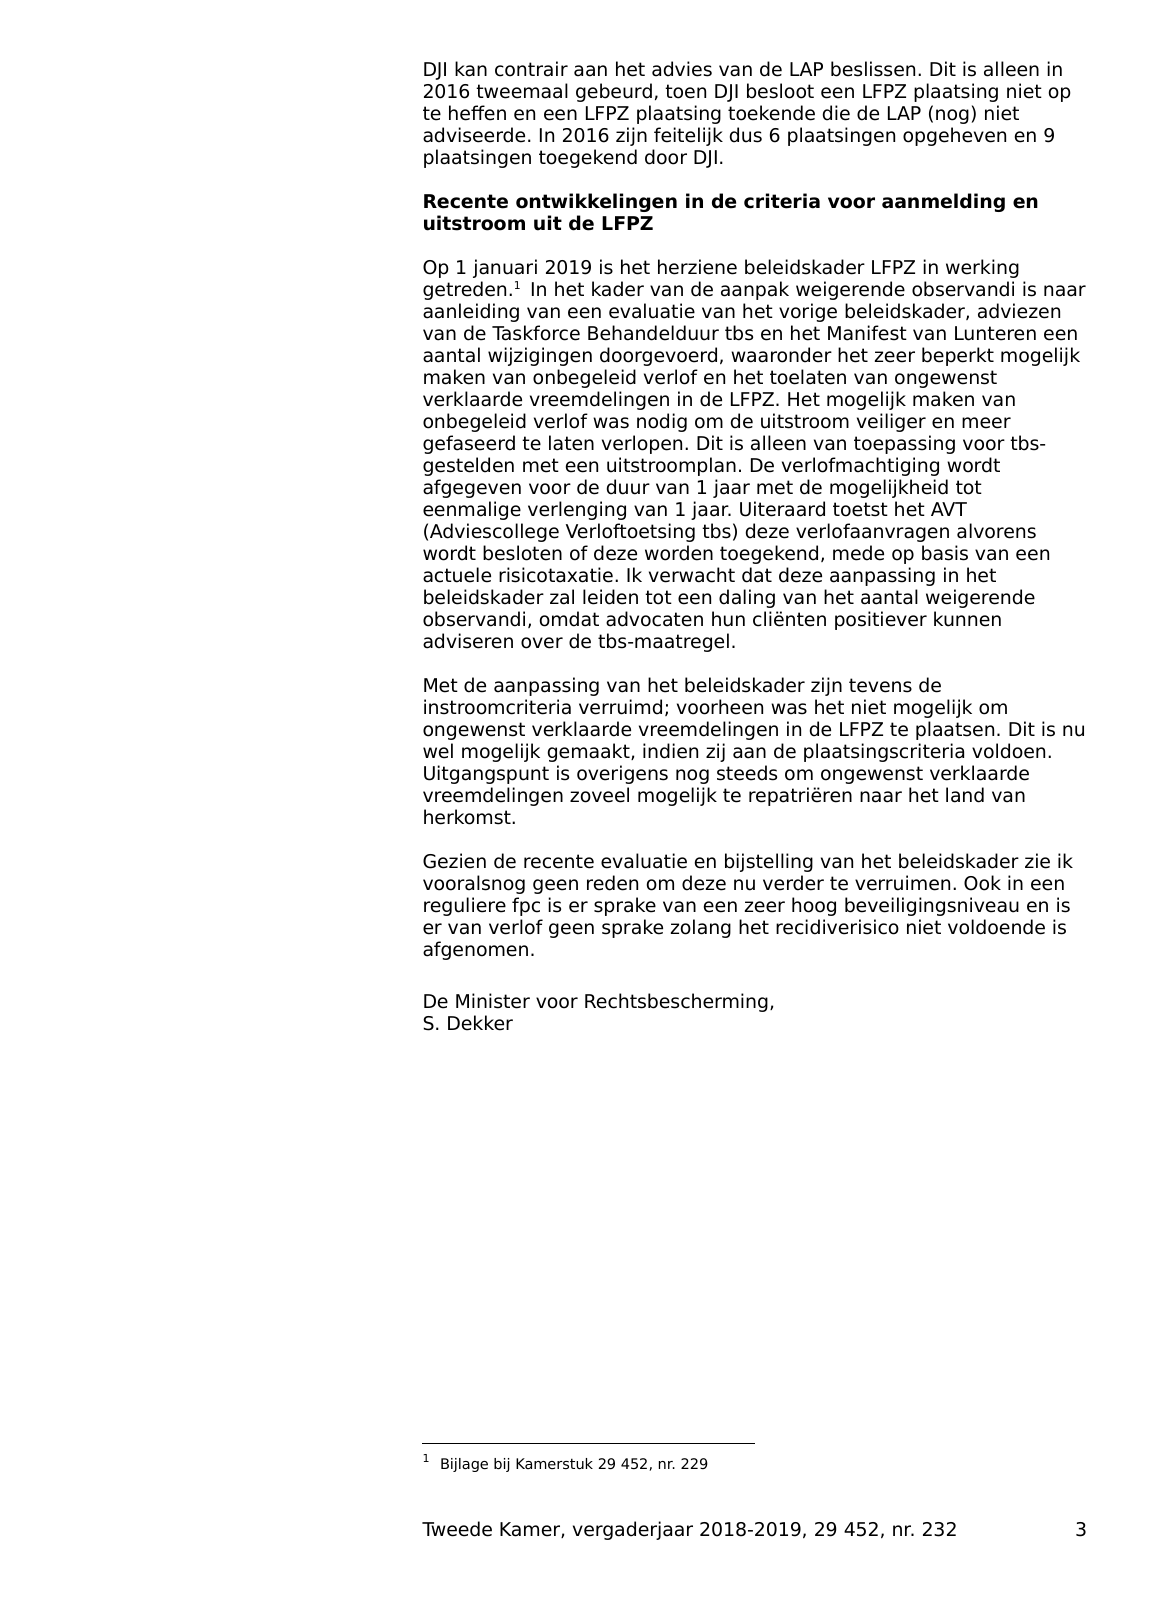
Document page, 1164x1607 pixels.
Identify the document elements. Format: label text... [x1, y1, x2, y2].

text Gezien de recente evaluatie en bijstelling van het beleidskader zie ik vooralsnog geen reden om deze nu verder te verruimen. Ook in een reguliere fpc is er sprake van een zeer hoog beveiligingsniveau en is er van verlof geen sprake zolang het recidiverisico niet voldoende is afgenomen. [422, 851, 1087, 961]
text Bijlage bij Kamerstuk 29 452, nr. 229 [422, 1452, 1087, 1474]
text Met de aanpassing van het beleidskader zijn tevens de instroomcriteria verruimd; voorheen was het niet mogelijk om ongewenst verklaarde vreemdelingen in de LFPZ te plaatsen. Dit is nu wel mogelijk gemaakt, indien zij aan de plaatsingscriteria voldoen. Uitgangspunt is overigens nog steeds om ongewenst verklaarde vreemdelingen zoveel mogelijk te repatriëren naar het land van herkomst. [422, 675, 1087, 829]
text De Minister voor Rechtsbescherming, S. Dekker [422, 991, 1087, 1035]
subtitle Recente ontwikkelingen in de criteria voor aanmelding en uitstroom uit de LFPZ [422, 191, 1087, 235]
text DJI kan contrair aan het advies van de LAP beslissen. Dit is alleen in 2016 tweemaal gebeurd, toen DJI besloot een LFPZ plaatsing niet op te heffen en een LFPZ plaatsing toekende die de LAP (nog) niet adviseerde. In 2016 zijn feitelijk dus 6 plaatsingen opgeheven en 9 plaatsingen toegekend door DJI. [422, 59, 1087, 169]
text Op 1 januari 2019 is het herziene beleidskader LFPZ in werking getreden. In het kader van de aanpak weigerende observandi is naar aanleiding van een evaluatie van het vorige beleidskader, adviezen van de Taskforce Behandelduur tbs en het Manifest van Lunteren een aantal wijzigingen doorgevoerd, waaronder het zeer beperkt mogelijk maken van onbegeleid verlof en het toelaten van ongewenst verklaarde vreemdelingen in de LFPZ. Het mogelijk maken van onbegeleid verlof was nodig om de uitstroom veiliger en meer gefaseerd te laten verlopen. Dit is alleen van toepassing voor tbs-gestelden met een uitstroomplan. De verlofmachtiging wordt afgegeven voor de duur van 1 jaar met de mogelijkheid tot eenmalige verlenging van 1 jaar. Uiteraard toetst het AVT (Adviescollege Verloftoetsing tbs) deze verlofaanvragen alvorens wordt besloten of deze worden toegekend, mede op basis van een actuele risicotaxatie. Ik verwacht dat deze aanpassing in het beleidskader zal leiden tot een daling van het aantal weigerende observandi, omdat advocaten hun cliënten positiever kunnen adviseren over de tbs-maatregel. [422, 257, 1087, 653]
